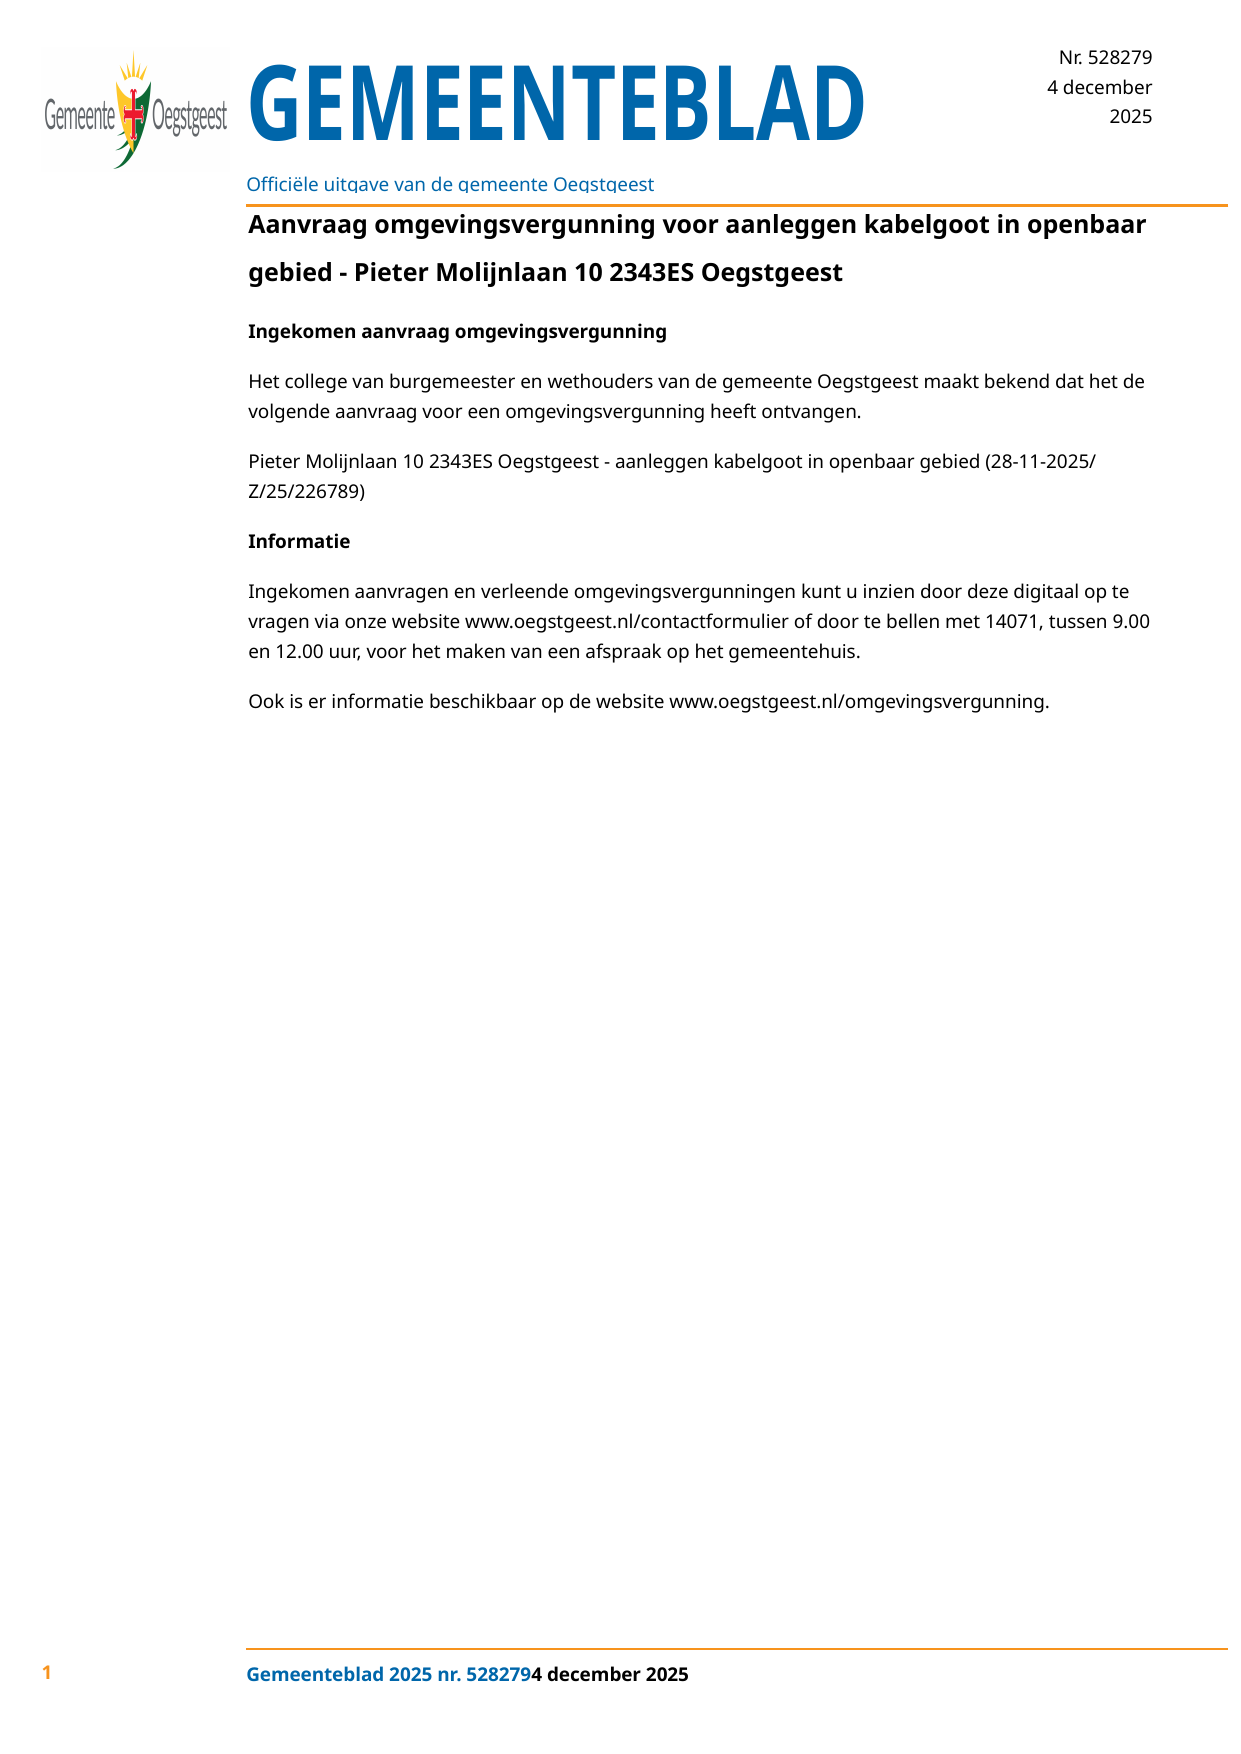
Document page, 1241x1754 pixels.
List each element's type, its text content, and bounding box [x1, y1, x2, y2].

text Het college van burgemeester en wethouders van de gemeente Oegstgeest maakt bekend dat het de volgende aanvraag voor een omgevingsvergunning heeft ontvangen. [248, 368, 1152, 424]
text Ook is er informatie beschikbaar op de website www.oegstgeest.nl/omgevingsvergunning. [248, 688, 1152, 714]
text Aanvraag omgevingsvergunning voor aanleggen kabelgoot in openbaar gebied - Pieter Molijnlaan 10 2343ES Oegstgeest [248, 207, 1152, 288]
text Pieter Molijnlaan 10 2343ES Oegstgeest - aanleggen kabelgoot in openbaar gebied (28-11-2025/ Z/25/226789) [248, 448, 1152, 504]
text Informatie [248, 528, 1152, 554]
text Ingekomen aanvraag omgevingsvergunning [248, 318, 1152, 344]
text Ingekomen aanvragen en verleende omgevingsvergunningen kunt u inzien door deze digitaal op te vragen via onze website www.oegstgeest.nl/contactformulier of door te bellen met 14071, tussen 9.00 en 12.00 uur, voor het maken van een afspraak op het gemeentehuis. [248, 579, 1152, 664]
picture [41, 47, 231, 172]
